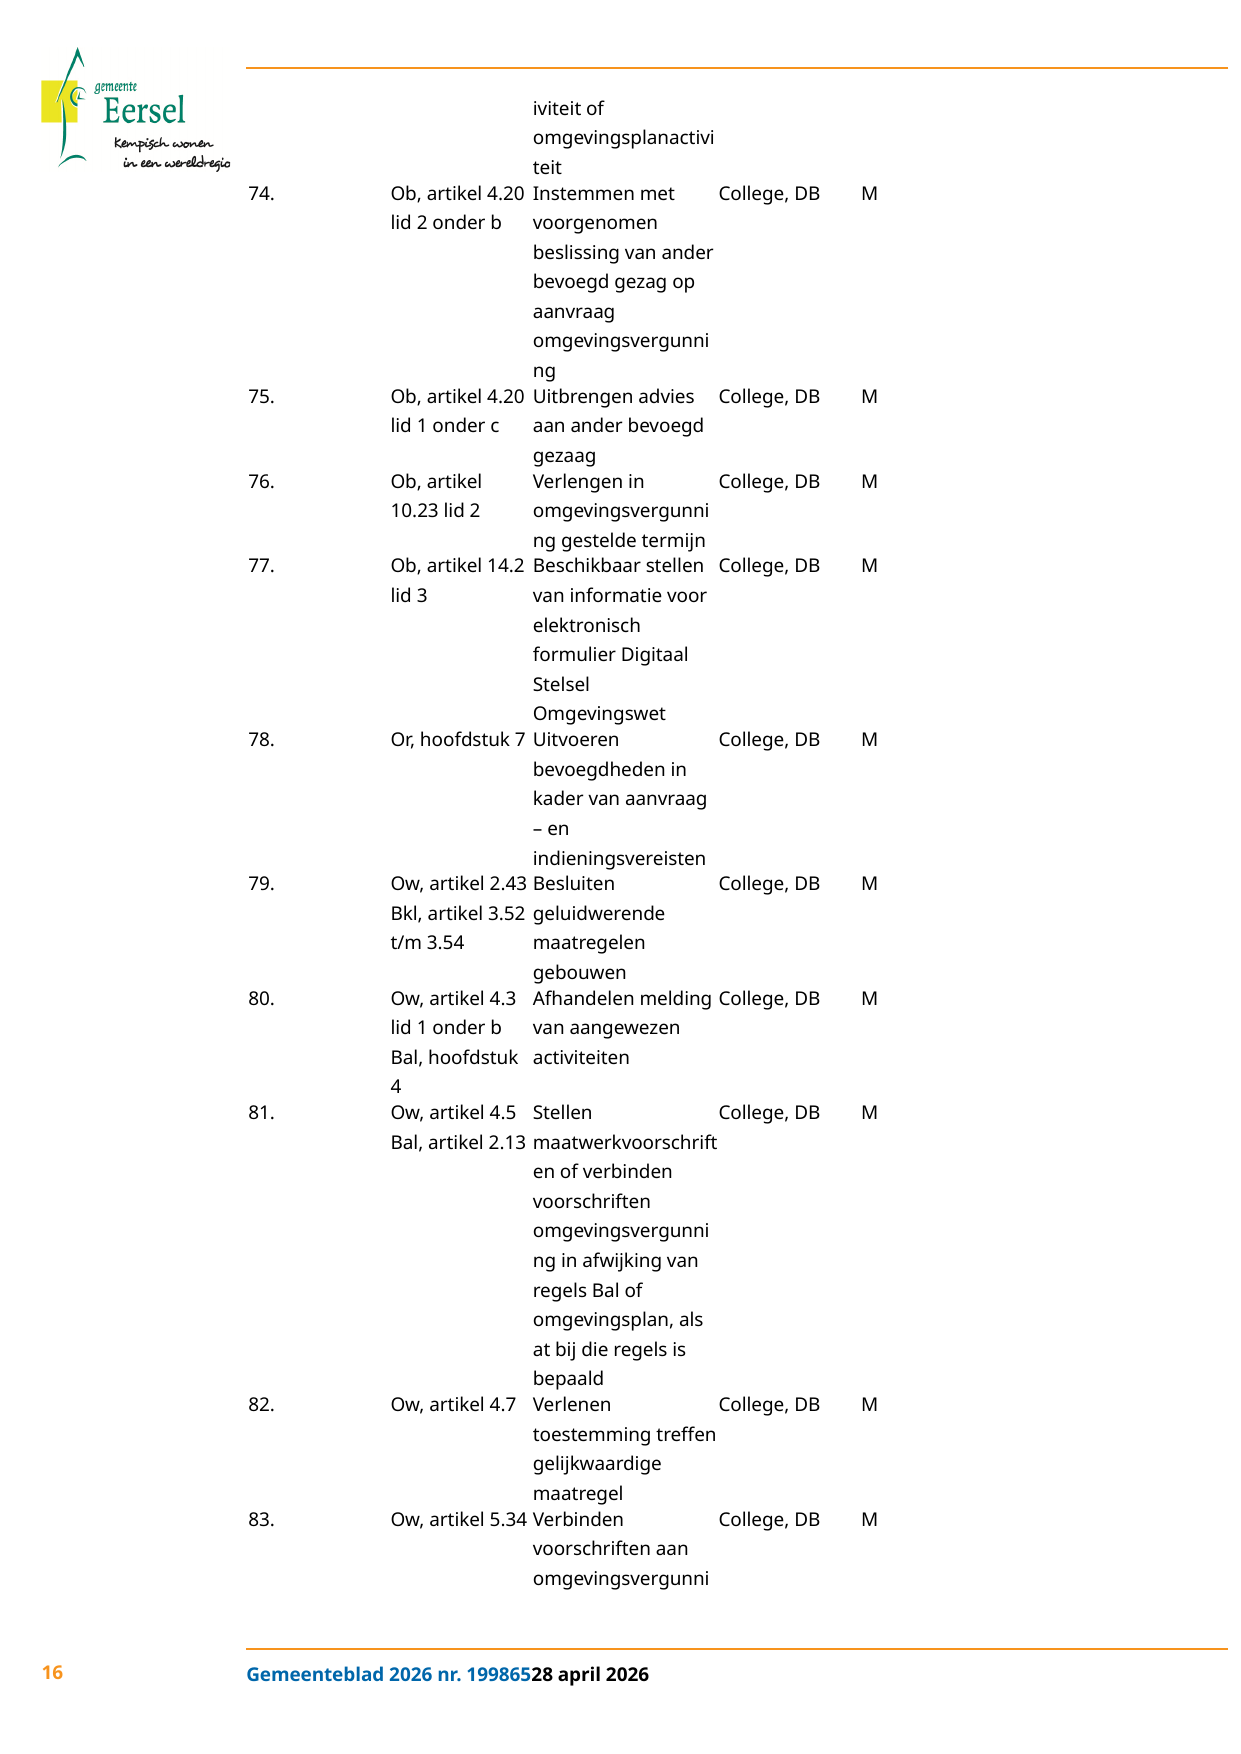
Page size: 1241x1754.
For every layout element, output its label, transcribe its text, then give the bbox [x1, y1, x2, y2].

table_cell [248, 1099, 390, 1391]
table_cell Uitvoeren bevoegdheden in kader van aanvraag – en indieningsvereisten [533, 726, 718, 870]
table_cell Besluiten geluidwerende maatregelen gebouwen [533, 870, 718, 985]
table_cell [1003, 870, 1152, 985]
table_cell Ow, artikel 4.3 lid 1 onder b Bal, hoofdstuk 4 [390, 985, 533, 1099]
table_cell Ob, artikel 4.20 lid 1 onder c [390, 383, 533, 468]
table_cell M [861, 1391, 1003, 1506]
table_cell [1003, 553, 1152, 726]
table_cell College, DB [718, 1506, 861, 1591]
table_cell College, DB [718, 180, 861, 383]
table_cell Ow, artikel 2.43 Bkl, artikel 3.52 t/m 3.54 [390, 870, 533, 985]
table_cell [248, 870, 390, 985]
table_cell [718, 95, 861, 180]
table_cell [1003, 383, 1152, 468]
table_cell Verlenen toestemming treffen gelijkwaardige maatregel [533, 1391, 718, 1506]
table_cell [248, 553, 390, 726]
table_cell M [861, 985, 1003, 1099]
table_cell [1003, 1506, 1152, 1591]
table_cell College, DB [718, 383, 861, 468]
table_cell [1003, 1391, 1152, 1506]
table_cell Ob, artikel 14.2 lid 3 [390, 553, 533, 726]
table_cell [248, 95, 390, 180]
table_cell Ob, artikel 10.23 lid 2 [390, 468, 533, 553]
table_cell [1003, 1099, 1152, 1391]
table_cell Stellen maatwerkvoorschriften of verbinden voorschriften omgevingsvergunning in afwijking van regels Bal of omgevingsplan, als at bij die regels is bepaald [533, 1099, 718, 1391]
table_cell Uitbrengen advies aan ander bevoegd gezaag [533, 383, 718, 468]
table_cell M [861, 870, 1003, 985]
table_cell [1003, 180, 1152, 383]
table_cell [248, 985, 390, 1099]
table_cell [248, 180, 390, 383]
table_cell [1003, 726, 1152, 870]
table_cell [248, 726, 390, 870]
table_cell M [861, 180, 1003, 383]
table_cell Ow, artikel 5.34 [390, 1506, 533, 1591]
table_cell [248, 1506, 390, 1591]
table_cell College, DB [718, 468, 861, 553]
table_cell [1003, 985, 1152, 1099]
table_cell Beschikbaar stellen van informatie voor elektronisch formulier Digitaal Stelsel Omgevingswet [533, 553, 718, 726]
table_cell iviteit of omgevingsplanactiviteit [533, 95, 718, 180]
table_cell College, DB [718, 870, 861, 985]
table_cell College, DB [718, 553, 861, 726]
table_cell Afhandelen melding van aangewezen activiteiten [533, 985, 718, 1099]
table_cell College, DB [718, 726, 861, 870]
table_cell Verlengen in omgevingsvergunning gestelde termijn [533, 468, 718, 553]
table_cell M [861, 383, 1003, 468]
table_cell [248, 468, 390, 553]
table_cell [1003, 468, 1152, 553]
table_cell M [861, 1099, 1003, 1391]
table_cell [390, 95, 533, 180]
table_cell [861, 95, 1003, 180]
table_cell Instemmen met voorgenomen beslissing van ander bevoegd gezag op aanvraag omgevingsvergunning [533, 180, 718, 383]
table_cell [248, 383, 390, 468]
table_cell M [861, 1506, 1003, 1591]
table_cell [248, 1391, 390, 1506]
table_cell College, DB [718, 985, 861, 1099]
table_cell College, DB [718, 1099, 861, 1391]
table_cell Verbinden voorschriften aan omgevingsvergunni [533, 1506, 718, 1591]
picture [41, 47, 231, 172]
table_cell College, DB [718, 1391, 861, 1506]
table_cell Ow, artikel 4.5 Bal, artikel 2.13 [390, 1099, 533, 1391]
table_cell Ob, artikel 4.20 lid 2 onder b [390, 180, 533, 383]
table_cell [1003, 95, 1152, 180]
table_cell Ow, artikel 4.7 [390, 1391, 533, 1506]
table_cell M [861, 553, 1003, 726]
table_cell M [861, 726, 1003, 870]
table_cell Or, hoofdstuk 7 [390, 726, 533, 870]
table_cell M [861, 468, 1003, 553]
